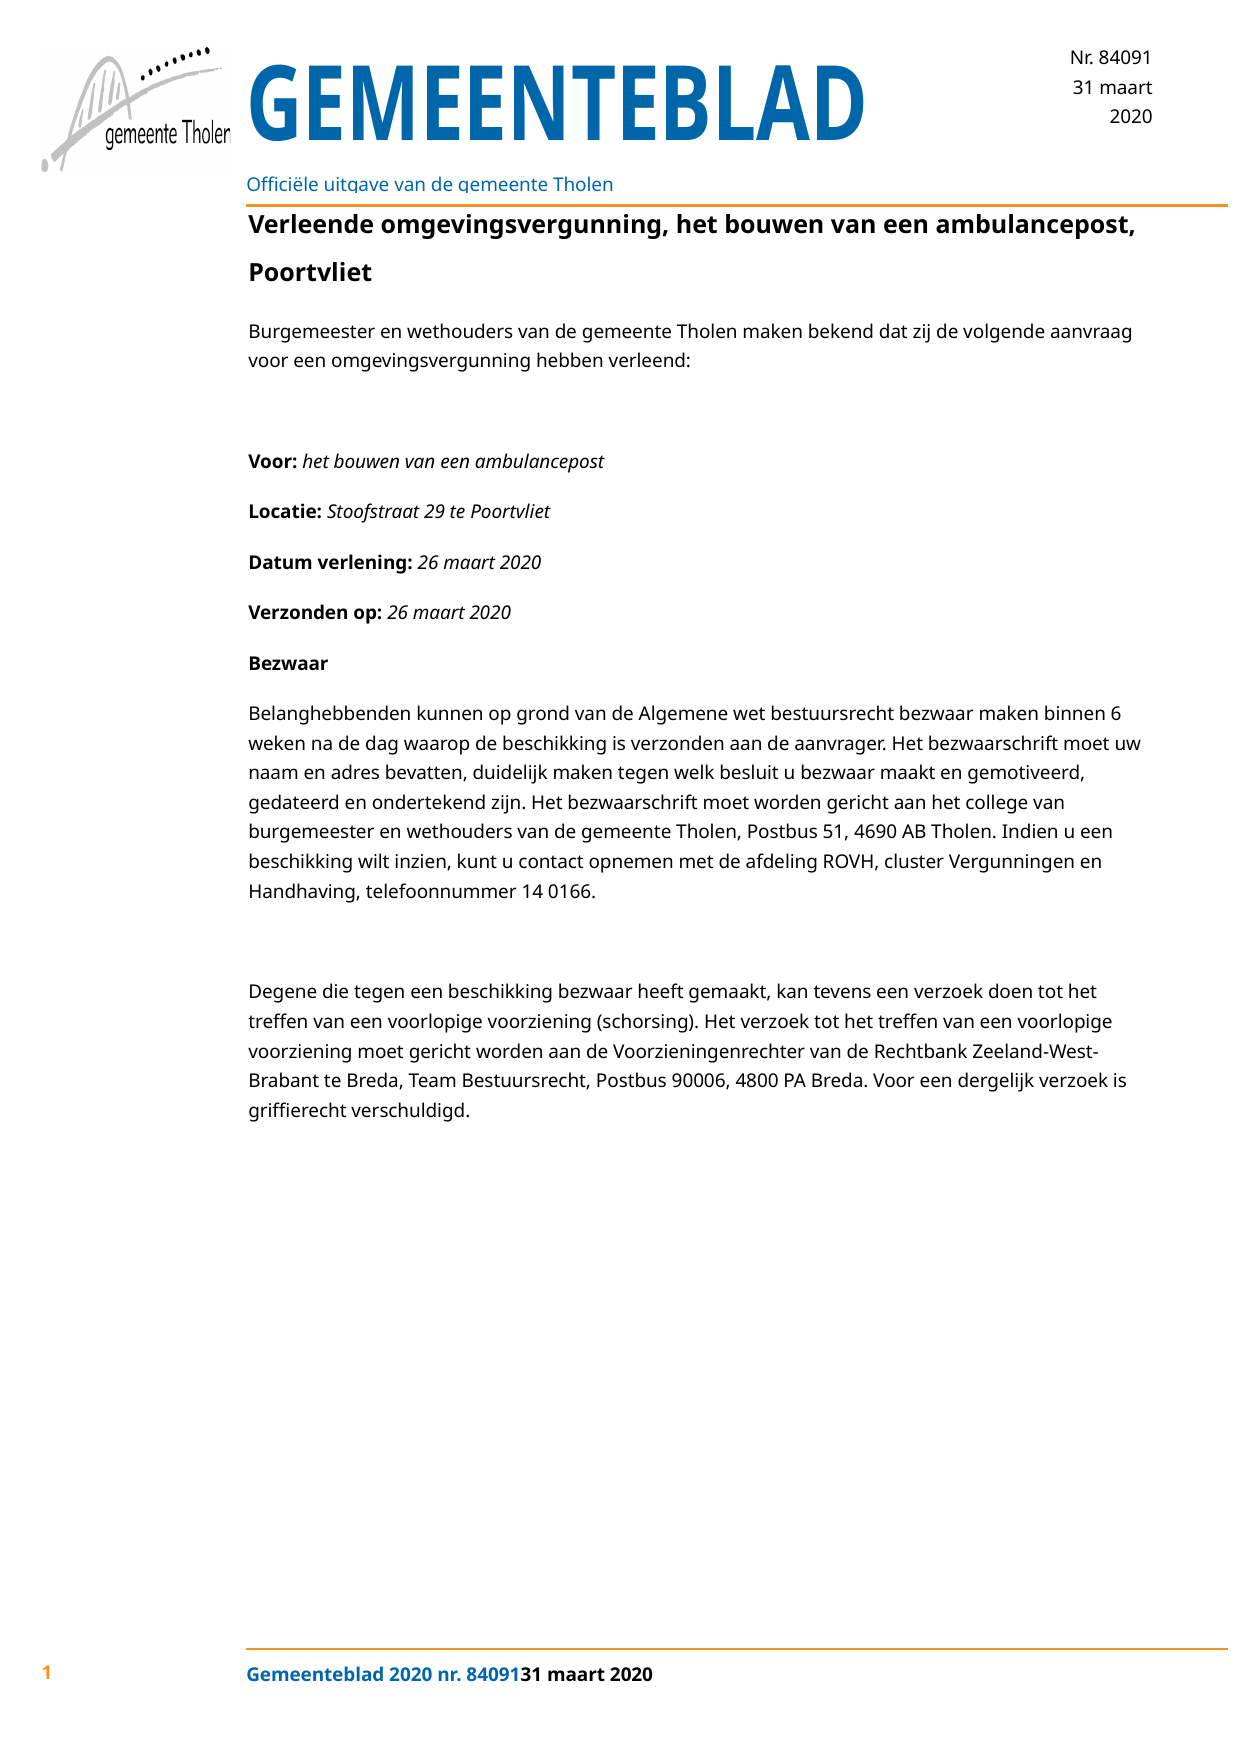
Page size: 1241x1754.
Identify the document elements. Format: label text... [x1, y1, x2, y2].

text Locatie: Stoofstraat 29 te Poortvliet [248, 499, 1152, 524]
text Verzonden op: 26 maart 2020 [248, 599, 1152, 625]
text Datum verlening: 26 maart 2020 [248, 549, 1152, 575]
text Degene die tegen een beschikking bezwaar heeft gemaakt, kan tevens een verzoek doen tot het treffen van een voorlopige voorziening (schorsing). Het verzoek tot het treffen van een voorlopige voorziening moet gericht worden aan de Voorzieningenrechter van de Rechtbank Zeeland-West-Brabant te Breda, Team Bestuursrecht, Postbus 90006, 4800 PA Breda. Voor een dergelijk verzoek is griffierecht verschuldigd. [248, 979, 1152, 1123]
text Verleende omgevingsvergunning, het bouwen van een ambulancepost, Poortvliet [248, 207, 1152, 288]
text Bezwaar [248, 650, 1152, 676]
picture [41, 47, 231, 172]
text Belanghebbenden kunnen op grond van de Algemene wet bestuursrecht bezwaar maken binnen 6 weken na de dag waarop de beschikking is verzonden aan de aanvrager. Het bezwaarschrift moet uw naam en adres bevatten, duidelijk maken tegen welk besluit u bezwaar maakt en gemotiveerd, gedateerd en ondertekend zijn. Het bezwaarschrift moet worden gericht aan het college van burgemeester en wethouders van de gemeente Tholen, Postbus 51, 4690 AB Tholen. Indien u een beschikking wilt inzien, kunt u contact opnemen met de afdeling ROVH, cluster Vergunningen en Handhaving, telefoonnummer 14 0166. [248, 700, 1152, 904]
text Voor: het bouwen van een ambulancepost [248, 448, 1152, 474]
text Burgemeester en wethouders van de gemeente Tholen maken bekend dat zij de volgende aanvraag voor een omgevingsvergunning hebben verleend: [248, 318, 1152, 373]
